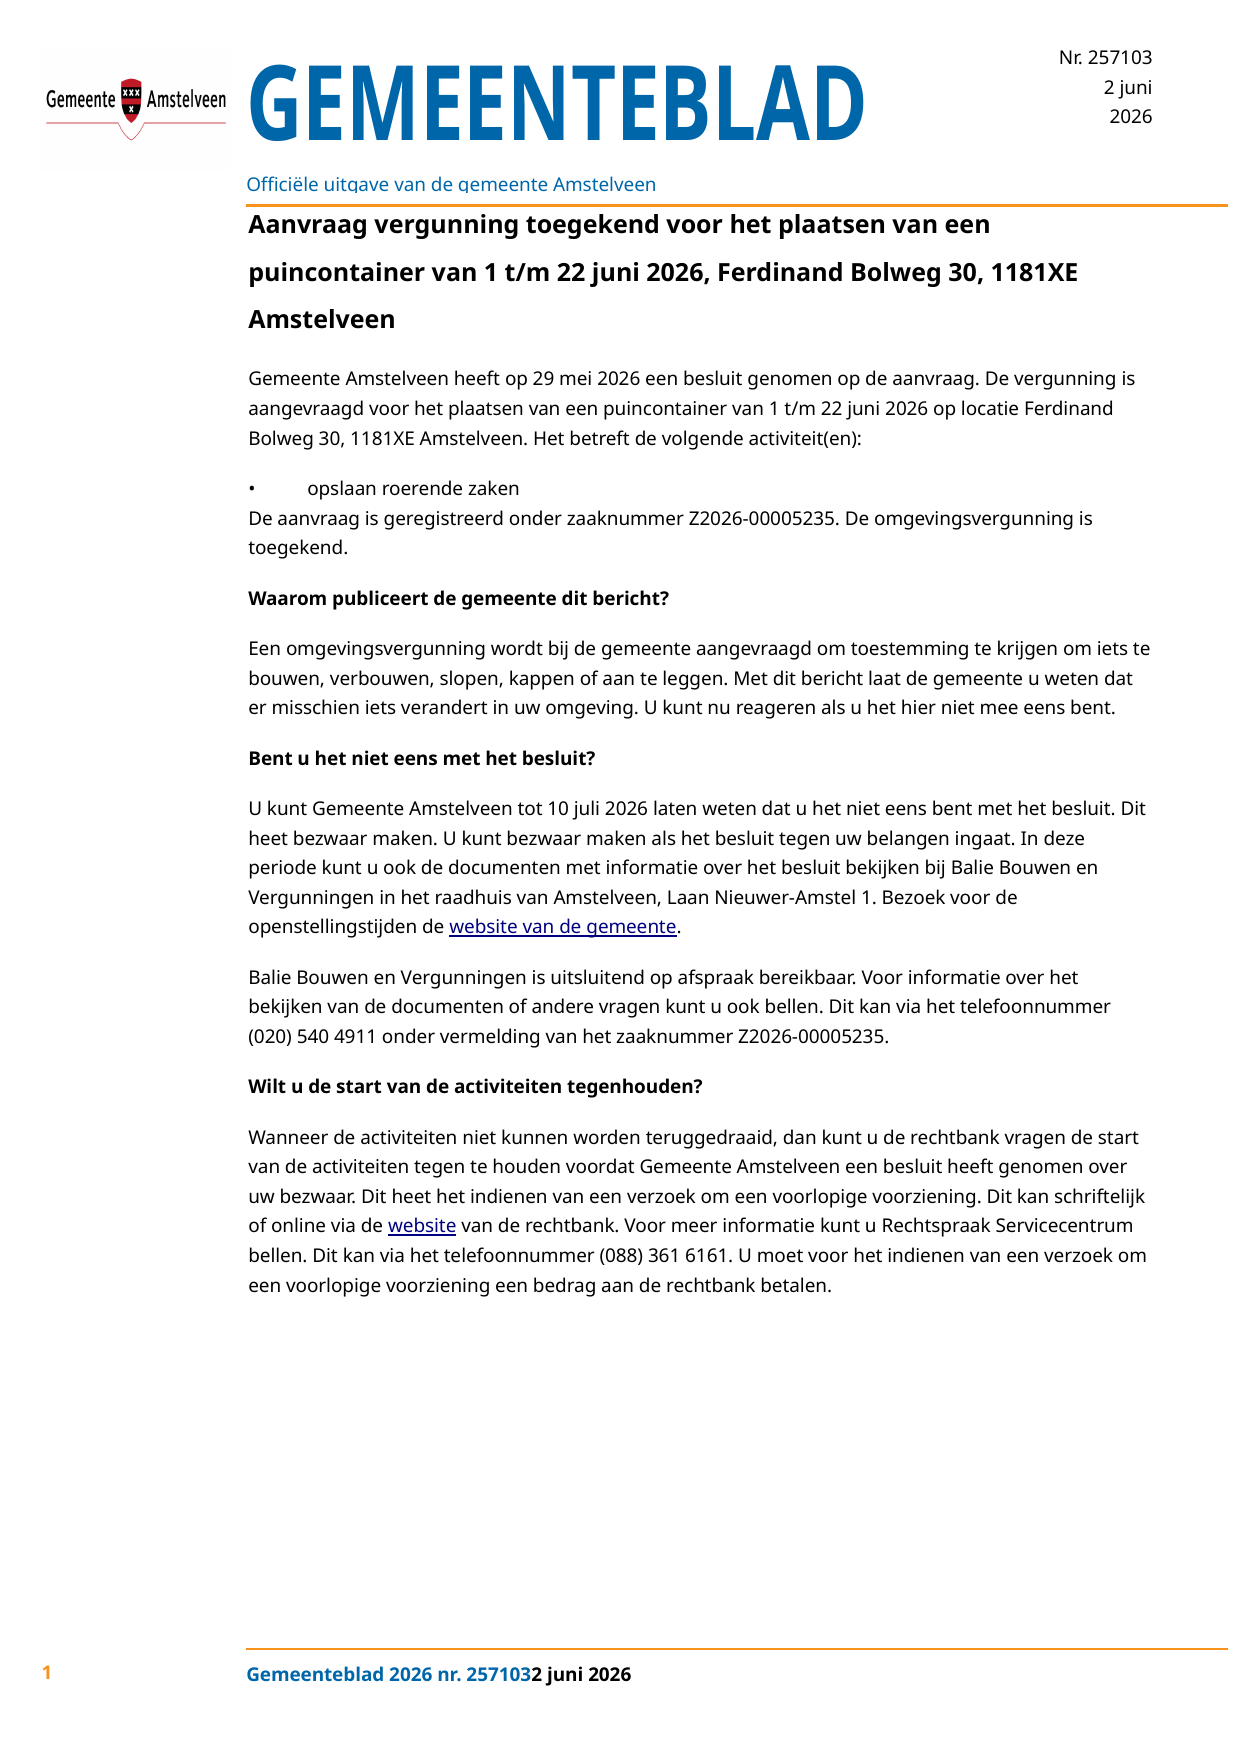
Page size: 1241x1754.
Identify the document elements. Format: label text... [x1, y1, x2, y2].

text Aanvraag vergunning toegekend voor het plaatsen van een puincontainer van 1 t/m 22 juni 2026, Ferdinand Bolweg 30, 1181XE Amstelveen [248, 207, 1152, 336]
text Wilt u de start van de activiteiten tegenhouden? [248, 1073, 1152, 1099]
list opslaan roerende zaken [248, 475, 1152, 501]
text Balie Bouwen en Vergunningen is uitsluitend op afspraak bereikbaar. Voor informatie over het bekijken van de documenten of andere vragen kunt u ook bellen. Dit kan via het telefoonnummer (020) 540 4911 onder vermelding van het zaaknummer Z2026-00005235. [248, 964, 1152, 1049]
picture [41, 47, 231, 172]
text Wanneer de activiteiten niet kunnen worden teruggedraaid, dan kunt u de rechtbank vragen de start van de activiteiten tegen te houden voordat Gemeente Amstelveen een besluit heeft genomen over uw bezwaar. Dit heet het indienen van een verzoek om een voorlopige voorziening. Dit kan schriftelijk of online via de website van de rechtbank. Voor meer informatie kunt u Rechtspraak Servicecentrum bellen. Dit kan via het telefoonnummer (088) 361 6161. U moet voor het indienen van een verzoek om een voorlopige voorziening een bedrag aan de rechtbank betalen. [248, 1124, 1152, 1297]
text U kunt Gemeente Amstelveen tot 10 juli 2026 laten weten dat u het niet eens bent met het besluit. Dit heet bezwaar maken. U kunt bezwaar maken als het besluit tegen uw belangen ingaat. In deze periode kunt u ook de documenten met informatie over het besluit bekijken bij Balie Bouwen en Vergunningen in het raadhuis van Amstelveen, Laan Nieuwer-Amstel 1. Bezoek voor de openstellingstijden de website van de gemeente. [248, 795, 1152, 939]
text Een omgevingsvergunning wordt bij de gemeente aangevraagd om toestemming te krijgen om iets te bouwen, verbouwen, slopen, kappen of aan te leggen. Met dit bericht laat de gemeente u weten dat er misschien iets verandert in uw omgeving. U kunt nu reageren als u het hier niet mee eens bent. [248, 635, 1152, 720]
text Waarom publiceert de gemeente dit bericht? [248, 585, 1152, 610]
text Bent u het niet eens met het besluit? [248, 745, 1152, 770]
text Gemeente Amstelveen heeft op 29 mei 2026 een besluit genomen op de aanvraag. De vergunning is aangevraagd voor het plaatsen van een puincontainer van 1 t/m 22 juni 2026 op locatie Ferdinand Bolweg 30, 1181XE Amstelveen. Het betreft de volgende activiteit(en): [248, 366, 1152, 450]
text De aanvraag is geregistreerd onder zaaknummer Z2026-00005235. De omgevingsvergunning is toegekend. [248, 505, 1152, 560]
